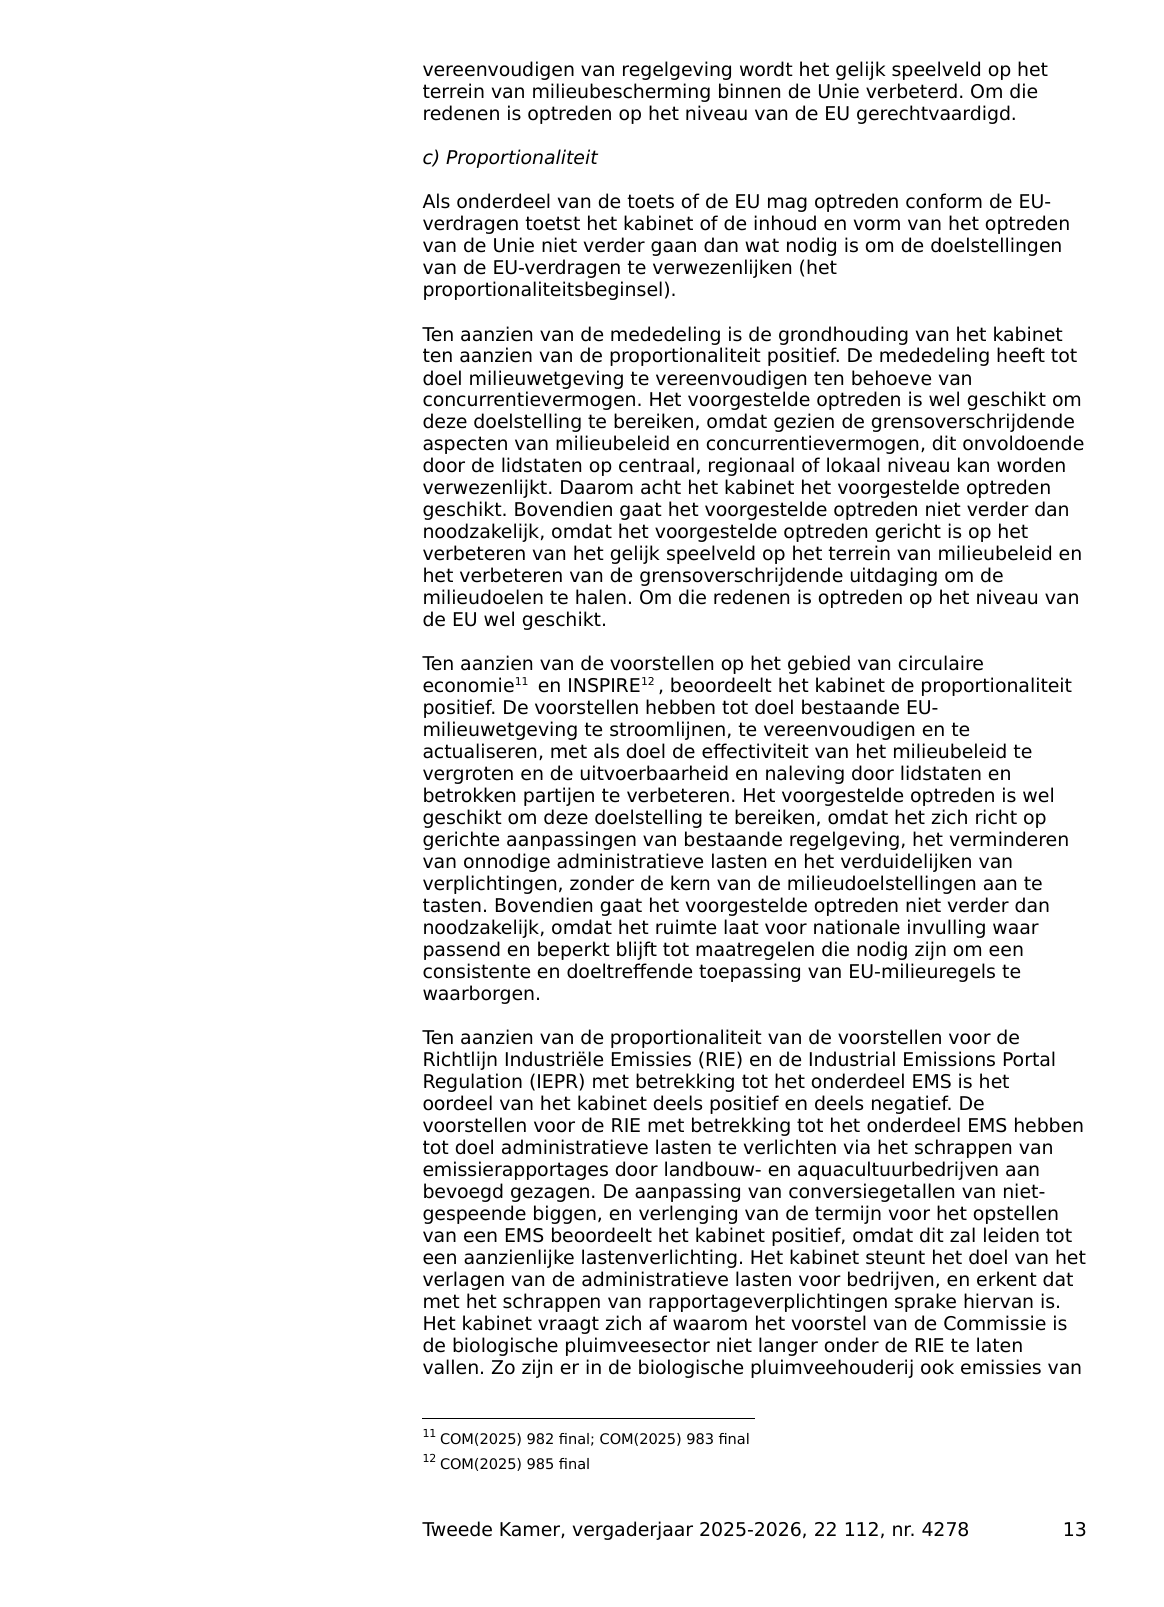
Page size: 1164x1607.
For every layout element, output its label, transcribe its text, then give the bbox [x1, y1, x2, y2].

text Als onderdeel van de toets of de EU mag optreden conform de EU-verdragen toetst het kabinet of de inhoud en vorm van het optreden van de Unie niet verder gaan dan wat nodig is om de doelstellingen van de EU-verdragen te verwezenlijken (het proportionaliteitsbeginsel). [422, 191, 1087, 301]
text COM(2025) 985 final [422, 1452, 1087, 1474]
text Ten aanzien van de mededeling is de grondhouding van het kabinet ten aanzien van de proportionaliteit positief. De mededeling heeft tot doel milieuwetgeving te vereenvoudigen ten behoeve van concurrentievermogen. Het voorgestelde optreden is wel geschikt om deze doelstelling te bereiken, omdat gezien de grensoverschrijdende aspecten van milieubeleid en concurrentievermogen, dit onvoldoende door de lidstaten op centraal, regionaal of lokaal niveau kan worden verwezenlijkt. Daarom acht het kabinet het voorgestelde optreden geschikt. Bovendien gaat het voorgestelde optreden niet verder dan noodzakelijk, omdat het voorgestelde optreden gericht is op het verbeteren van het gelijk speelveld op het terrein van milieubeleid en het verbeteren van de grensoverschrijdende uitdaging om de milieudoelen te halen. Om die redenen is optreden op het niveau van de EU wel geschikt. [422, 323, 1087, 631]
text vereenvoudigen van regelgeving wordt het gelijk speelveld op het terrein van milieubescherming binnen de Unie verbeterd. Om die redenen is optreden op het niveau van de EU gerechtvaardigd. [422, 59, 1087, 125]
text COM(2025) 982 final; COM(2025) 983 final [422, 1427, 1087, 1449]
text Ten aanzien van de voorstellen op het gebied van circulaire economie en INSPIRE, beoordeelt het kabinet de proportionaliteit positief. De voorstellen hebben tot doel bestaande EU-milieuwetgeving te stroomlijnen, te vereenvoudigen en te actualiseren, met als doel de effectiviteit van het milieubeleid te vergroten en de uitvoerbaarheid en naleving door lidstaten en betrokken partijen te verbeteren. Het voorgestelde optreden is wel geschikt om deze doelstelling te bereiken, omdat het zich richt op gerichte aanpassingen van bestaande regelgeving, het verminderen van onnodige administratieve lasten en het verduidelijken van verplichtingen, zonder de kern van de milieudoelstellingen aan te tasten. Bovendien gaat het voorgestelde optreden niet verder dan noodzakelijk, omdat het ruimte laat voor nationale invulling waar passend en beperkt blijft tot maatregelen die nodig zijn om een consistente en doeltreffende toepassing van EU-milieuregels te waarborgen. [422, 653, 1087, 1005]
subtitle c) Proportionaliteit [422, 147, 1087, 169]
text Ten aanzien van de proportionaliteit van de voorstellen voor de Richtlijn Industriële Emissies (RIE) en de Industrial Emissions Portal Regulation (IEPR) met betrekking tot het onderdeel EMS is het oordeel van het kabinet deels positief en deels negatief. De voorstellen voor de RIE met betrekking tot het onderdeel EMS hebben tot doel administratieve lasten te verlichten via het schrappen van emissierapportages door landbouw- en aquacultuurbedrijven aan bevoegd gezagen. De aanpassing van conversiegetallen van niet-gespeende biggen, en verlenging van de termijn voor het opstellen van een EMS beoordeelt het kabinet positief, omdat dit zal leiden tot een aanzienlijke lastenverlichting. Het kabinet steunt het doel van het verlagen van de administratieve lasten voor bedrijven, en erkent dat met het schrappen van rapportageverplichtingen sprake hiervan is. Het kabinet vraagt zich af waarom het voorstel van de Commissie is de biologische pluimveesector niet langer onder de RIE te laten vallen. Zo zijn er in de biologische pluimveehouderij ook emissies van [422, 1027, 1087, 1379]
